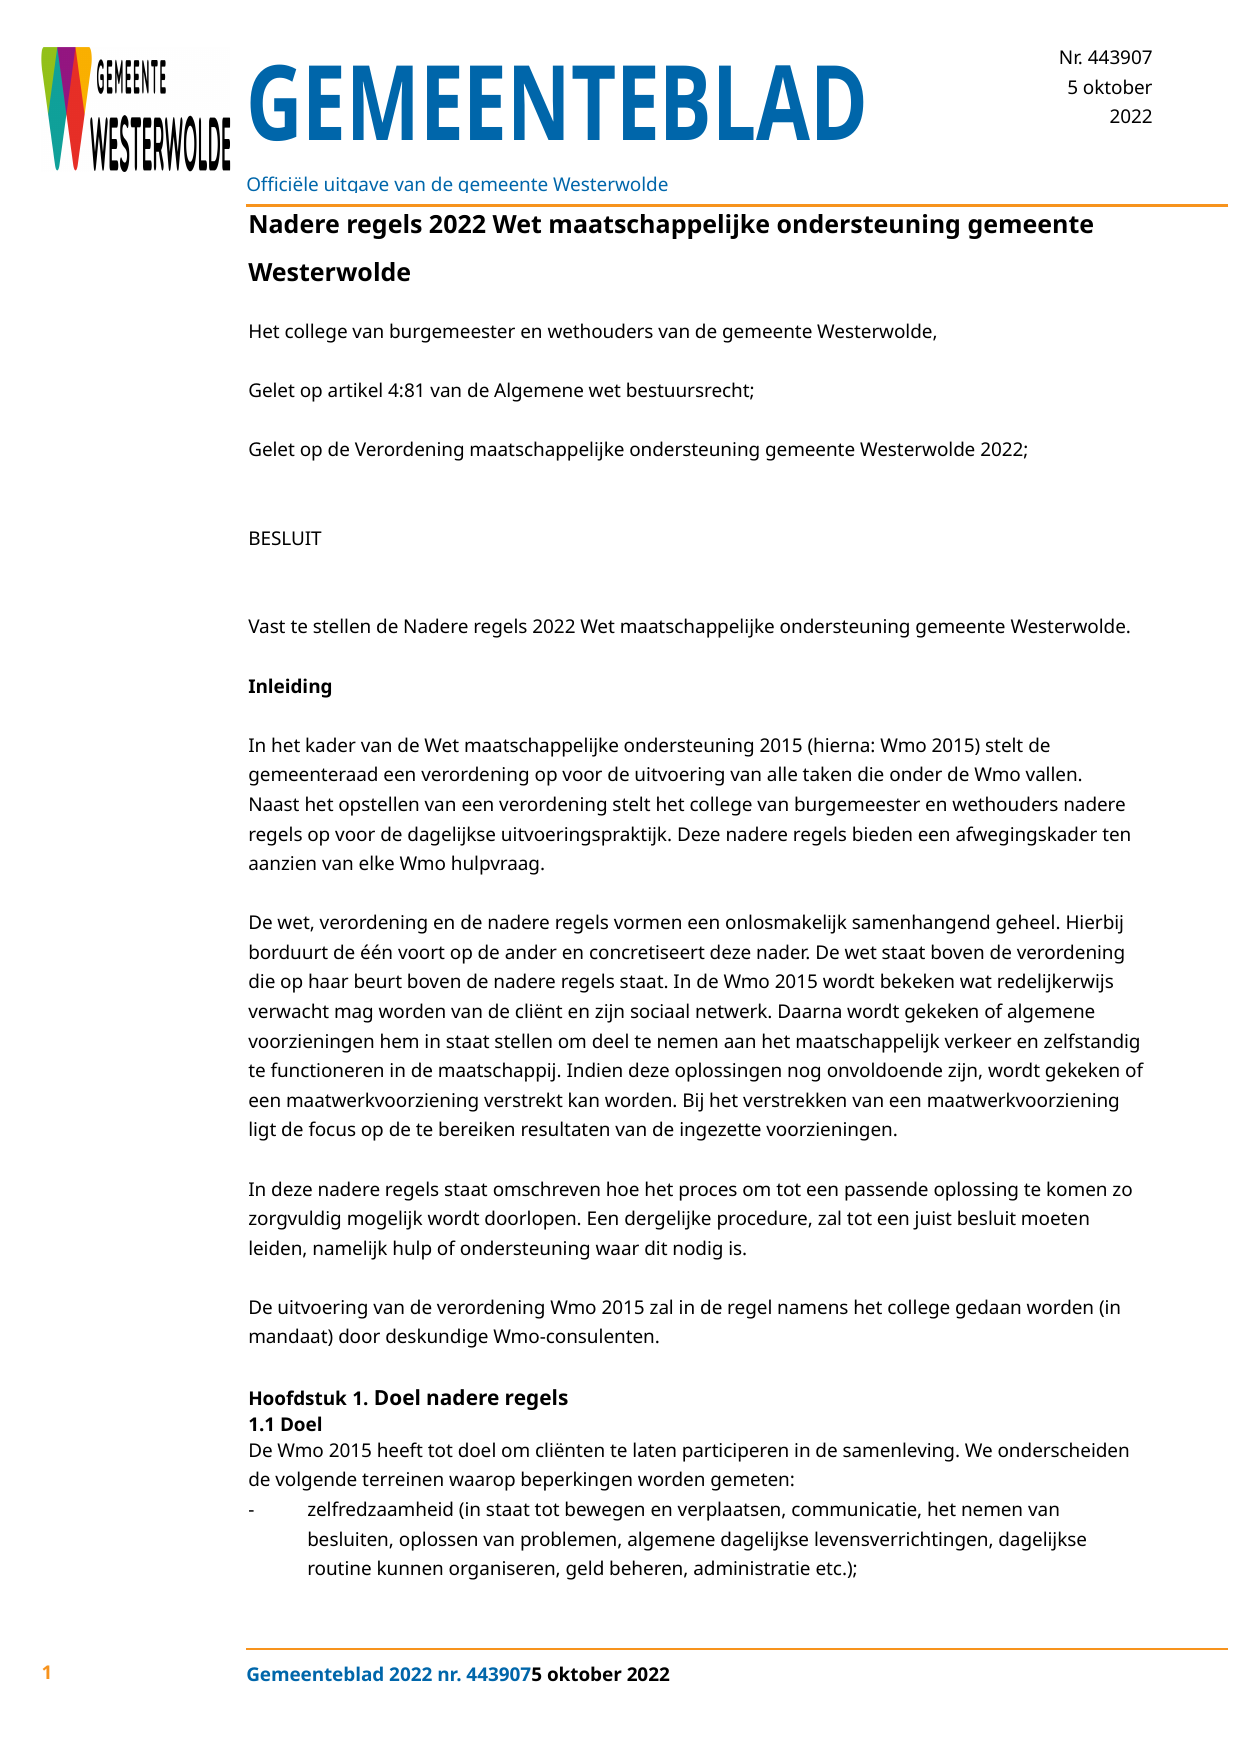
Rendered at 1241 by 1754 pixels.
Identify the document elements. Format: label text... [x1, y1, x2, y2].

text Nadere regels 2022 Wet maatschappelijke ondersteuning gemeente Westerwolde [248, 207, 1152, 288]
picture [41, 47, 231, 172]
text In het kader van de Wet maatschappelijke ondersteuning 2015 (hierna: Wmo 2015) stelt de gemeenteraad een verordening op voor de uitvoering van alle taken die onder de Wmo vallen. [248, 732, 1152, 787]
text Gelet op artikel 4:81 van de Algemene wet bestuursrecht; [248, 377, 1152, 403]
text Gelet op de Verordening maatschappelijke ondersteuning gemeente Westerwolde 2022; [248, 436, 1152, 462]
text 1.1 Doel [248, 1411, 1152, 1437]
text De wet, verordening en de nadere regels vormen een onlosmakelijk samenhangend geheel. Hierbij borduurt de één voort op de ander en concretiseert deze nader. De wet staat boven de verordening die op haar beurt boven de nadere regels staat. In de Wmo 2015 wordt bekeken wat redelijkerwijs verwacht mag worden van de cliënt en zijn sociaal netwerk. Daarna wordt gekeken of algemene voorzieningen hem in staat stellen om deel te nemen aan het maatschappelijk verkeer en zelfstandig te functioneren in de maatschappij. Indien deze oplossingen nog onvoldoende zijn, wordt gekeken of een maatwerkvoorziening verstrekt kan worden. Bij het verstrekken van een maatwerkvoorziening ligt de focus op de te bereiken resultaten van de ingezette voorzieningen. [248, 909, 1152, 1142]
text BESLUIT [248, 525, 1152, 551]
list zelfredzaamheid (in staat tot bewegen en verplaatsen, communicatie, het nemen van besluiten, oplossen van problemen, algemene dagelijkse levensverrichtingen, dagelijkse routine kunnen organiseren, geld beheren, administratie etc.); [248, 1496, 1152, 1581]
text De Wmo 2015 heeft tot doel om cliënten te laten participeren in de samenleving. We onderscheiden de volgende terreinen waarop beperkingen worden gemeten: [248, 1437, 1152, 1492]
text Het college van burgemeester en wethouders van de gemeente Westerwolde, [248, 318, 1152, 344]
text In deze nadere regels staat omschreven hoe het proces om tot een passende oplossing te komen zo zorgvuldig mogelijk wordt doorlopen. Een dergelijke procedure, zal tot een juist besluit moeten leiden, namelijk hulp of ondersteuning waar dit nodig is. [248, 1176, 1152, 1261]
text Hoofdstuk 1. Doel nadere regels [248, 1383, 1152, 1411]
text De uitvoering van de verordening Wmo 2015 zal in de regel namens het college gedaan worden (in mandaat) door deskundige Wmo-consulenten. [248, 1294, 1152, 1349]
text Inleiding [248, 673, 1152, 699]
text Naast het opstellen van een verordening stelt het college van burgemeester en wethouders nadere regels op voor de dagelijkse uitvoeringspraktijk. Deze nadere regels bieden een afwegingskader ten aanzien van elke Wmo hulpvraag. [248, 791, 1152, 876]
text Vast te stellen de Nadere regels 2022 Wet maatschappelijke ondersteuning gemeente Westerwolde. [248, 614, 1152, 639]
